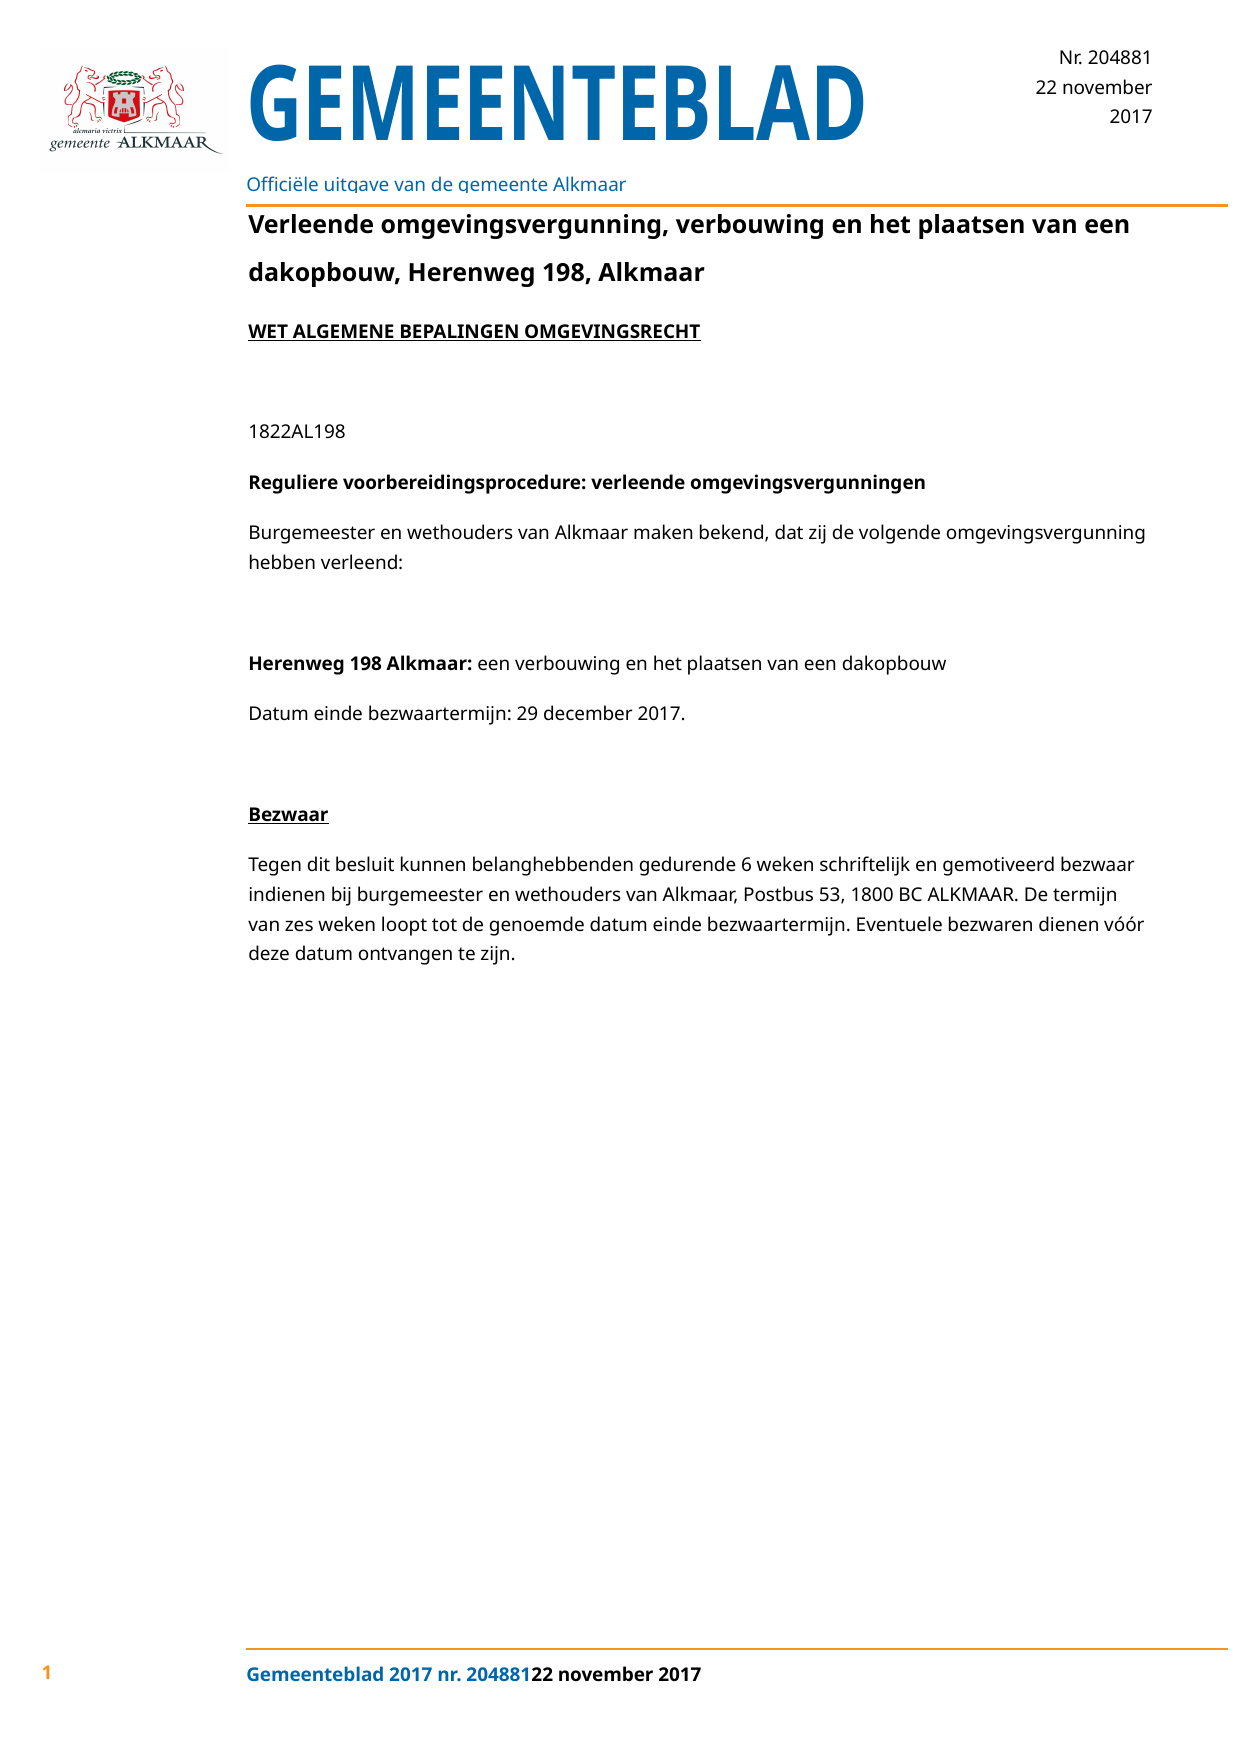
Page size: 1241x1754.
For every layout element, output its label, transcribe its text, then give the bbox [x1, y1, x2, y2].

text Verleende omgevingsvergunning, verbouwing en het plaatsen van een dakopbouw, Herenweg 198, Alkmaar [248, 207, 1152, 288]
text WET ALGEMENE BEPALINGEN OMGEVINGSRECHT [248, 318, 1152, 344]
text Bezwaar [248, 801, 1152, 827]
text Burgemeester en wethouders van Alkmaar maken bekend, dat zij de volgende omgevingsvergunning hebben verleend: [248, 519, 1152, 575]
text Datum einde bezwaartermijn: 29 december 2017. [248, 700, 1152, 726]
text Reguliere voorbereidingsprocedure: verleende omgevingsvergunningen [248, 469, 1152, 495]
text Tegen dit besluit kunnen belanghebbenden gedurende 6 weken schriftelijk en gemotiveerd bezwaar indienen bij burgemeester en wethouders van Alkmaar, Postbus 53, 1800 BC ALKMAAR. De termijn van zes weken loopt tot de genoemde datum einde bezwaartermijn. Eventuele bezwaren dienen vóór deze datum ontvangen te zijn. [248, 852, 1152, 966]
text Herenweg 198 Alkmaar: een verbouwing en het plaatsen van een dakopbouw [248, 650, 1152, 676]
picture [41, 47, 231, 172]
text 1822AL198 [248, 419, 1152, 444]
